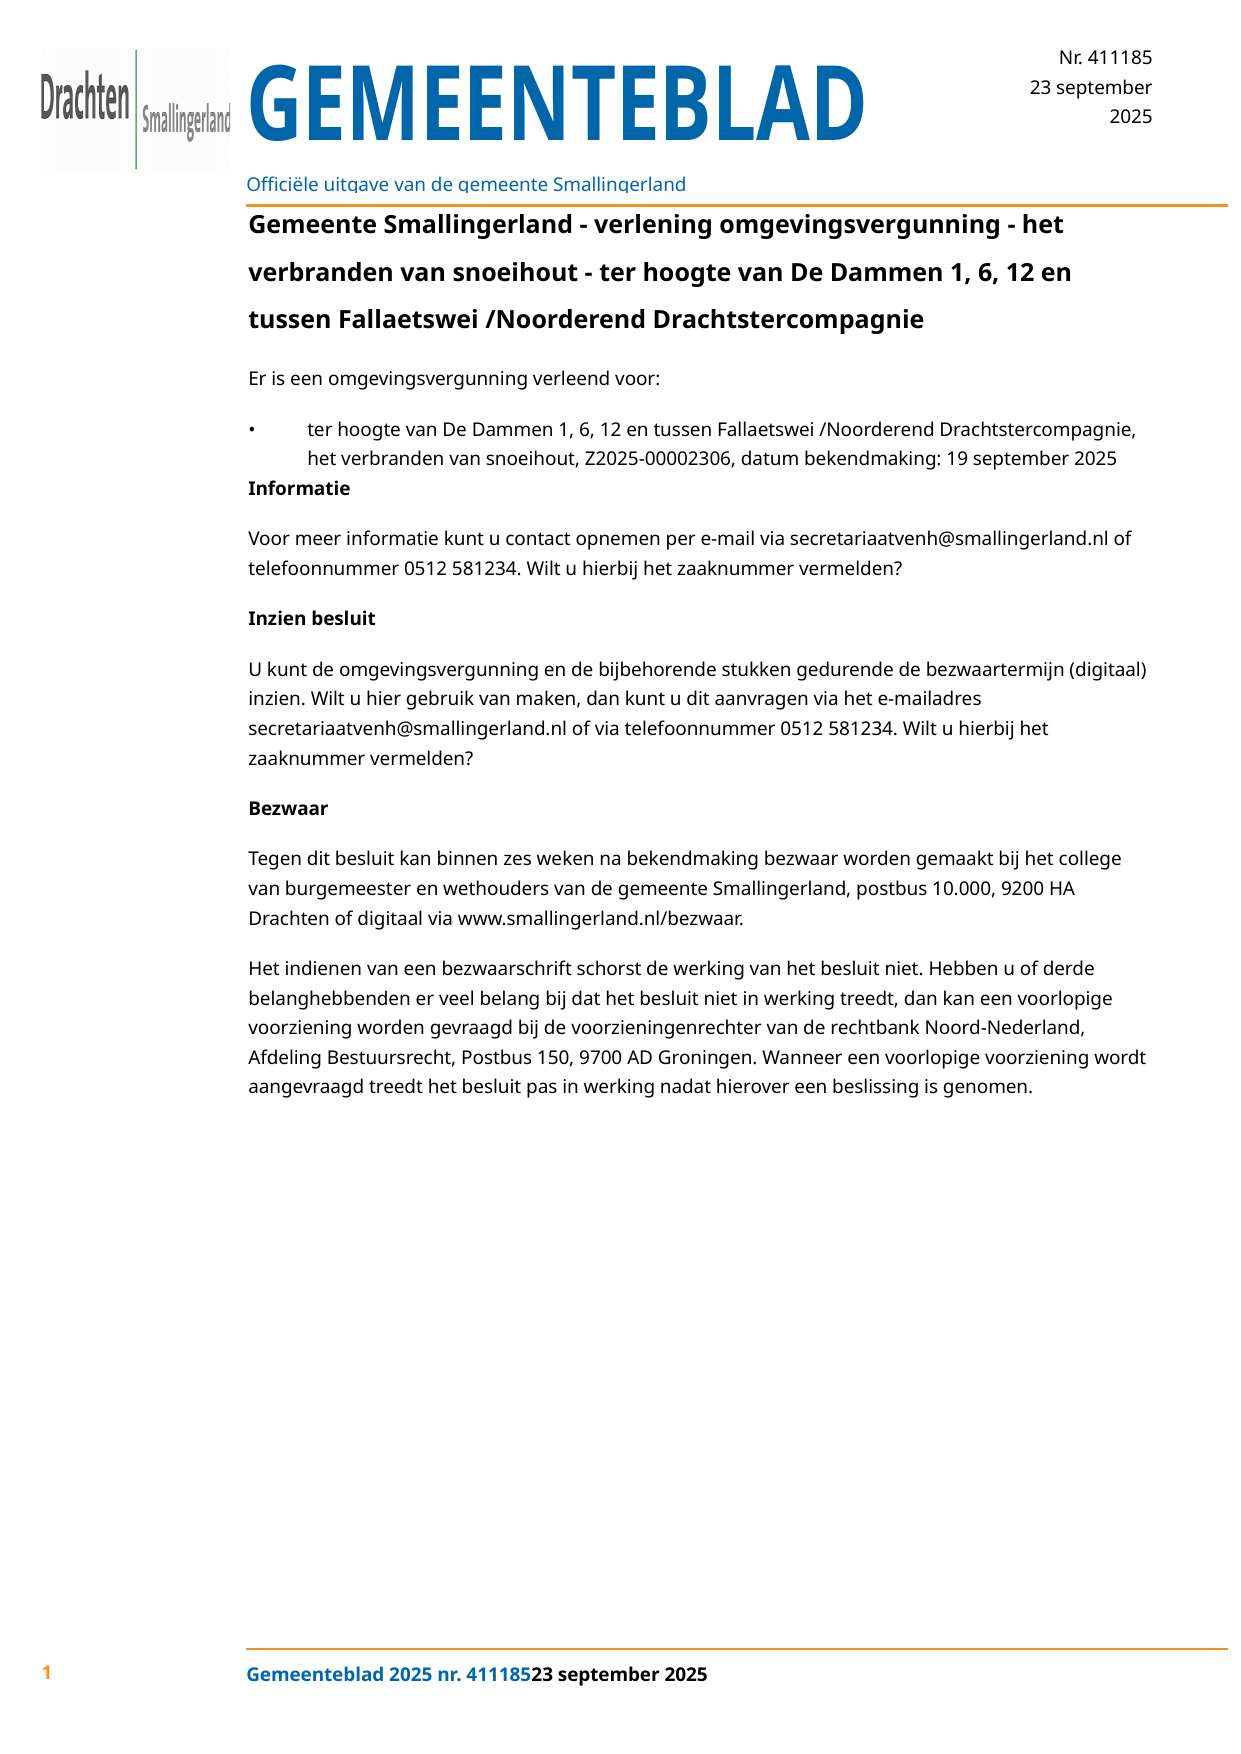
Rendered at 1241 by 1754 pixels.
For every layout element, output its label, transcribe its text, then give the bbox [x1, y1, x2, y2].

text Tegen dit besluit kan binnen zes weken na bekendmaking bezwaar worden gemaakt bij het college van burgemeester en wethouders van de gemeente Smallingerland, postbus 10.000, 9200 HA Drachten of digitaal via www.smallingerland.nl/bezwaar. [248, 846, 1152, 930]
text Gemeente Smallingerland - verlening omgevingsvergunning - het verbranden van snoeihout - ter hoogte van De Dammen 1, 6, 12 en tussen Fallaetswei /Noorderend Drachtstercompagnie [248, 207, 1152, 336]
text U kunt de omgevingsvergunning en de bijbehorende stukken gedurende de bezwaartermijn (digitaal) inzien. Wilt u hier gebruik van maken, dan kunt u dit aanvragen via het e-mailadres secretariaatvenh@smallingerland.nl of via telefoonnummer 0512 581234. Wilt u hierbij het zaaknummer vermelden? [248, 656, 1152, 770]
text Informatie [248, 475, 1152, 501]
list ter hoogte van De Dammen 1, 6, 12 en tussen Fallaetswei /Noorderend Drachtstercompagnie, het verbranden van snoeihout, Z2025-00002306, datum bekendmaking: 19 september 2025 [248, 416, 1152, 471]
text Het indienen van een bezwaarschrift schorst de werking van het besluit niet. Hebben u of derde belanghebbenden er veel belang bij dat het besluit niet in werking treedt, dan kan een voorlopige voorziening worden gevraagd bij de voorzieningenrechter van de rechtbank Noord-Nederland, Afdeling Bestuursrecht, Postbus 150, 9700 AD Groningen. Wanneer een voorlopige voorziening wordt aangevraagd treedt het besluit pas in werking nadat hierover een beslissing is genomen. [248, 955, 1152, 1099]
text Er is een omgevingsvergunning verleend voor: [248, 366, 1152, 391]
text Inzien besluit [248, 606, 1152, 631]
picture [41, 47, 231, 172]
text Voor meer informatie kunt u contact opnemen per e-mail via secretariaatvenh@smallingerland.nl of telefoonnummer 0512 581234. Wilt u hierbij het zaaknummer vermelden? [248, 526, 1152, 581]
text Bezwaar [248, 795, 1152, 821]
